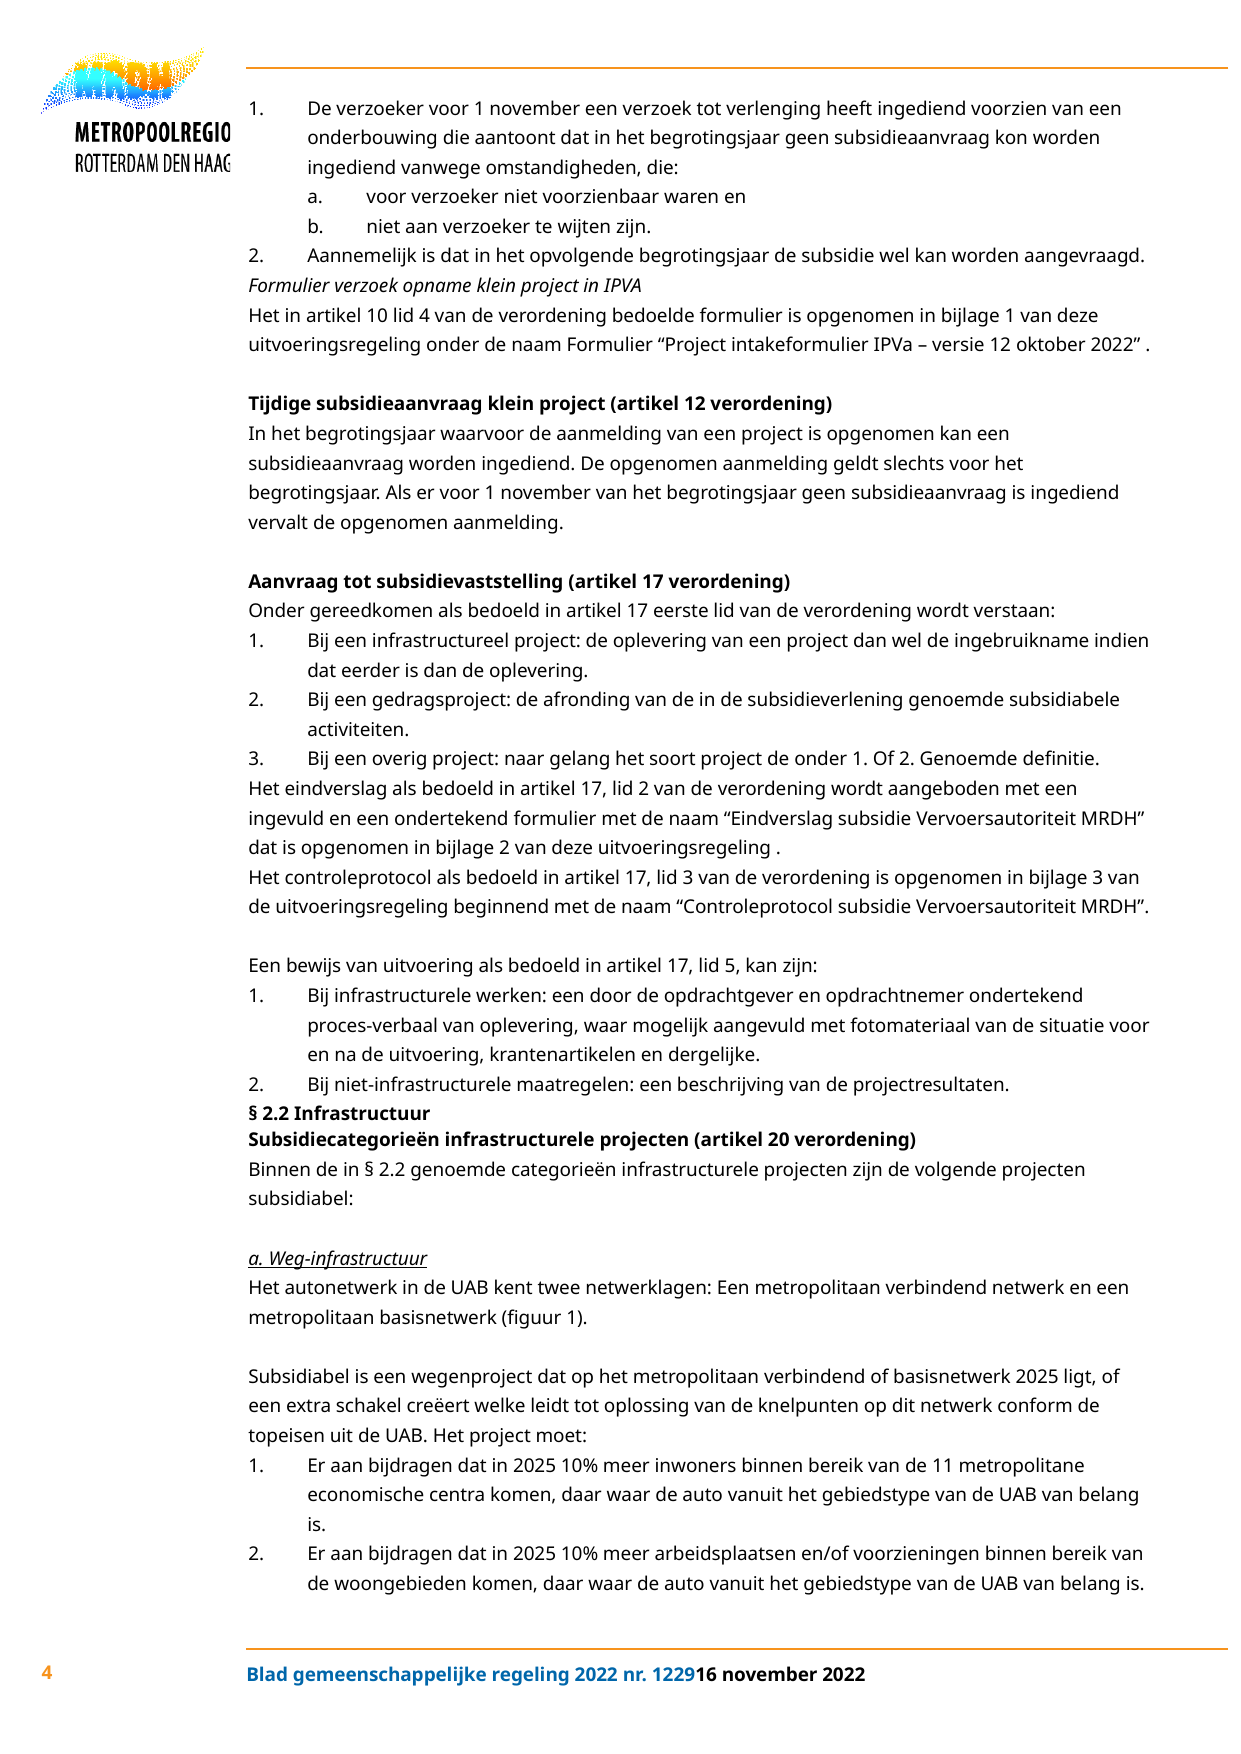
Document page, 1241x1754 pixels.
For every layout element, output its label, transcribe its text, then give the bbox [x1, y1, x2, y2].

text Het in artikel 10 lid 4 van de verordening bedoelde formulier is opgenomen in bijlage 1 van deze uitvoeringsregeling onder de naam Formulier “Project intakeformulier IPVa – versie 12 oktober 2022” . [248, 302, 1152, 357]
list voor verzoeker niet voorzienbaar waren en [307, 183, 1152, 209]
text Binnen de in § 2.2 genoemde categorieën infrastructurele projecten zijn de volgende projecten subsidiabel: [248, 1156, 1152, 1211]
text Een bewijs van uitvoering als bedoeld in artikel 17, lid 5, kan zijn: [248, 953, 1152, 978]
list De verzoeker voor 1 november een verzoek tot verlenging heeft ingediend voorzien van een onderbouwing die aantoont dat in het begrotingsjaar geen subsidieaanvraag kon worden ingediend vanwege omstandigheden, die: [248, 95, 1152, 180]
text Tijdige subsidieaanvraag klein project (artikel 12 verordening) [248, 391, 1152, 416]
list Er aan bijdragen dat in 2025 10% meer inwoners binnen bereik van de 11 metropolitane economische centra komen, daar waar de auto vanuit het gebiedstype van de UAB van belang is. [248, 1452, 1152, 1537]
text Formulier verzoek opname klein project in IPVA [248, 272, 1152, 298]
text Het controleprotocol als bedoeld in artikel 17, lid 3 van de verordening is opgenomen in bijlage 3 van de uitvoeringsregeling beginnend met de naam “Controleprotocol subsidie Vervoersautoriteit MRDH”. [248, 864, 1152, 919]
list Bij een overig project: naar gelang het soort project de onder 1. Of 2. Genoemde definitie. [248, 746, 1152, 771]
list Bij niet-infrastructurele maatregelen: een beschrijving van de projectresultaten. [248, 1071, 1152, 1097]
list Aannemelijk is dat in het opvolgende begrotingsjaar de subsidie wel kan worden aangevraagd. [248, 243, 1152, 268]
picture [41, 47, 231, 172]
list niet aan verzoeker te wijten zijn. [307, 213, 1152, 239]
list Bij een infrastructureel project: de oplevering van een project dan wel de ingebruikname indien dat eerder is dan de oplevering. [248, 627, 1152, 683]
text Subsidiabel is een wegenproject dat op het metropolitaan verbindend of basisnetwerk 2025 ligt, of een extra schakel creëert welke leidt tot oplossing van de knelpunten op dit netwerk conform de topeisen uit de UAB. Het project moet: [248, 1363, 1152, 1448]
list Bij een gedragsproject: de afronding van de in de subsidieverlening genoemde subsidiabele activiteiten. [248, 686, 1152, 742]
text In het begrotingsjaar waarvoor de aanmelding van een project is opgenomen kan een subsidieaanvraag worden ingediend. De opgenomen aanmelding geldt slechts voor het begrotingsjaar. Als er voor 1 november van het begrotingsjaar geen subsidieaanvraag is ingediend vervalt de opgenomen aanmelding. [248, 420, 1152, 535]
text Onder gereedkomen als bedoeld in artikel 17 eerste lid van de verordening wordt verstaan: [248, 598, 1152, 623]
text Het autonetwerk in de UAB kent twee netwerklagen: Een metropolitaan verbindend netwerk en een metropolitaan basisnetwerk (figuur 1). [248, 1274, 1152, 1329]
list Bij infrastructurele werken: een door de opdrachtgever en opdrachtnemer ondertekend proces-verbaal van oplevering, waar mogelijk aangevuld met fotomateriaal van de situatie voor en na de uitvoering, krantenartikelen en dergelijke. [248, 982, 1152, 1067]
text Subsidiecategorieën infrastructurele projecten (artikel 20 verordening) [248, 1126, 1152, 1152]
text Aanvraag tot subsidievaststelling (artikel 17 verordening) [248, 568, 1152, 594]
list Er aan bijdragen dat in 2025 10% meer arbeidsplaatsen en/of voorzieningen binnen bereik van de woongebieden komen, daar waar de auto vanuit het gebiedstype van de UAB van belang is. [248, 1541, 1152, 1596]
text Het eindverslag als bedoeld in artikel 17, lid 2 van de verordening wordt aangeboden met een ingevuld en een ondertekend formulier met de naam “Eindverslag subsidie Vervoersautoriteit MRDH” dat is opgenomen in bijlage 2 van deze uitvoeringsregeling . [248, 775, 1152, 860]
text § 2.2 Infrastructuur [248, 1101, 1152, 1126]
text a. Weg-infrastructuur [248, 1245, 1152, 1270]
